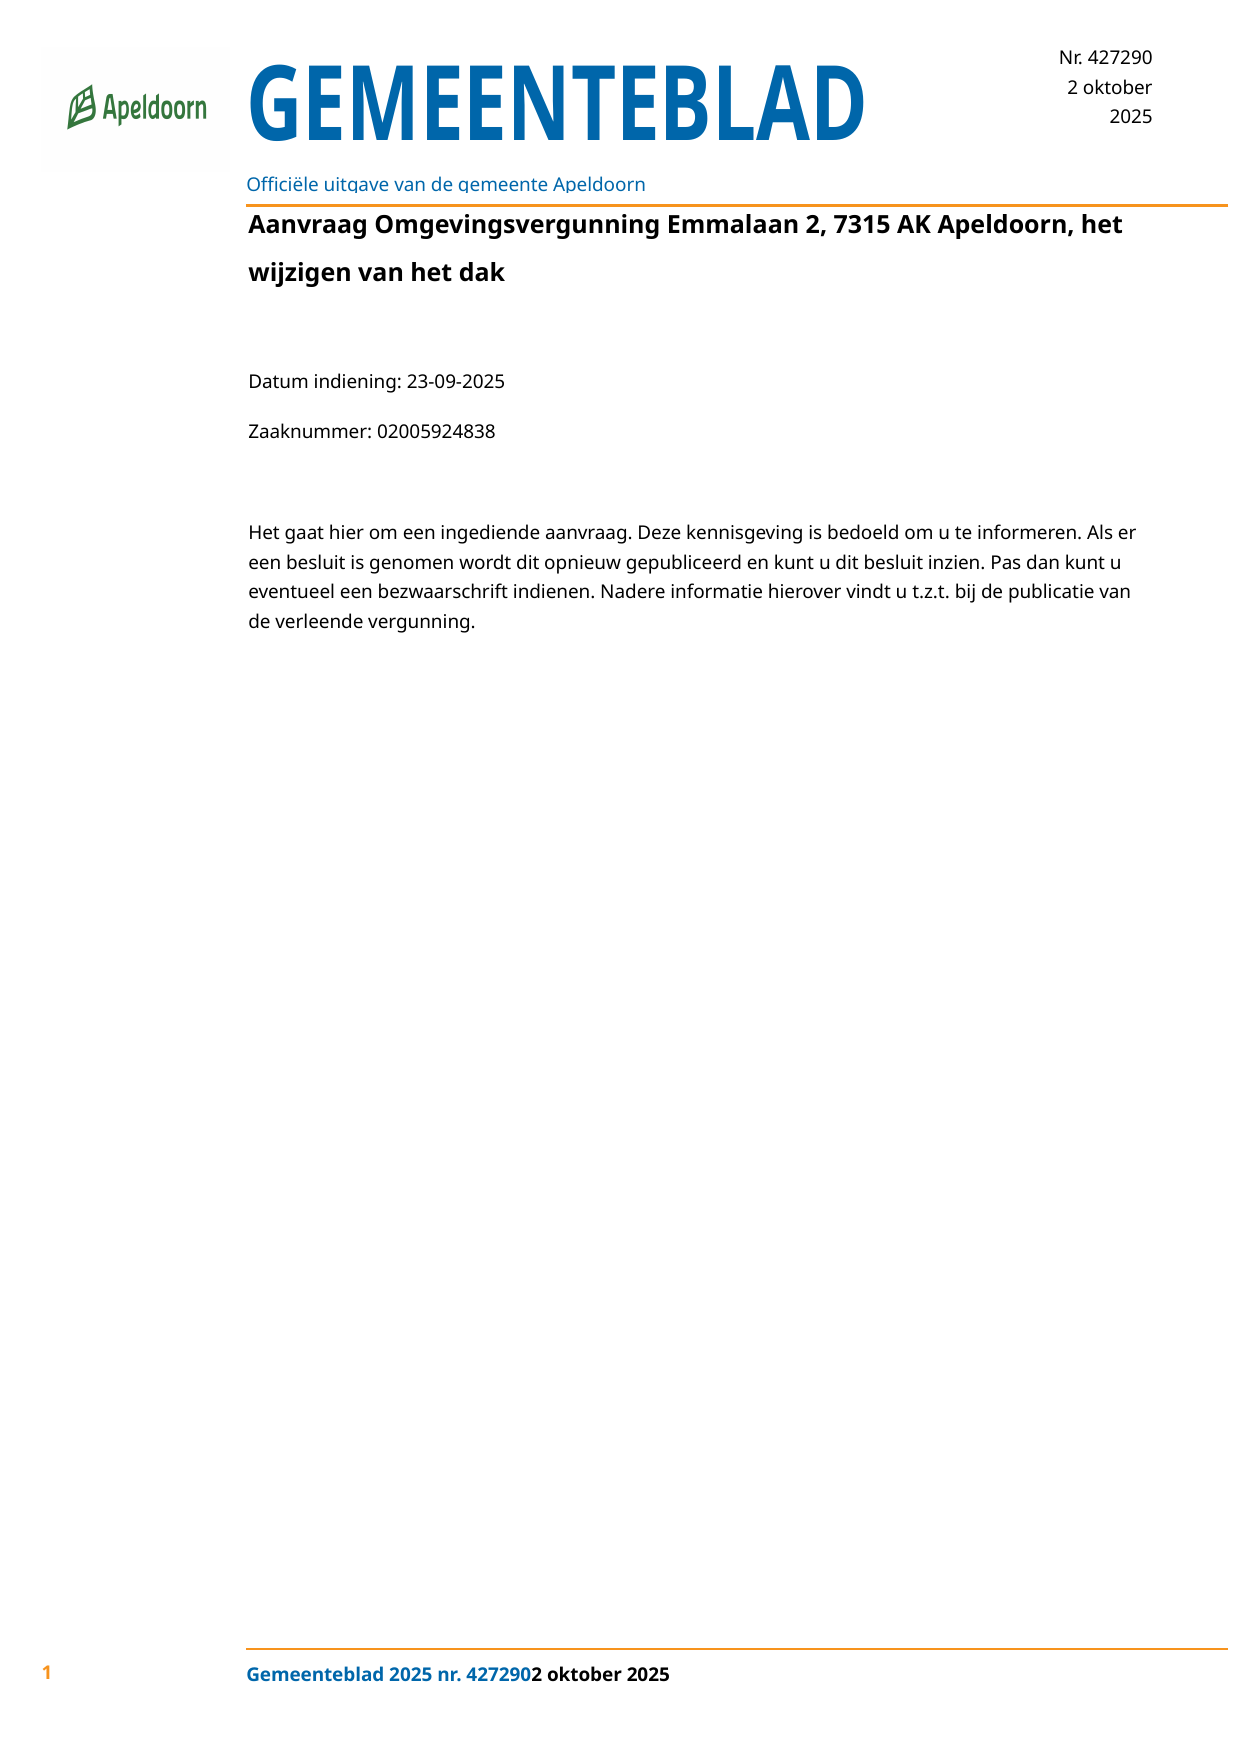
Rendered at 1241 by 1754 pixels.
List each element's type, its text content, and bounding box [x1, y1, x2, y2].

text Datum indiening: 23-09-2025 [248, 368, 1152, 394]
picture [41, 47, 231, 172]
text Aanvraag Omgevingsvergunning Emmalaan 2, 7315 AK Apeldoorn, het wijzigen van het dak [248, 207, 1152, 288]
text Het gaat hier om een ingediende aanvraag. Deze kennisgeving is bedoeld om u te informeren. Als er een besluit is genomen wordt dit opnieuw gepubliceerd en kunt u dit besluit inzien. Pas dan kunt u eventueel een bezwaarschrift indienen. Nadere informatie hierover vindt u t.z.t. bij de publicatie van de verleende vergunning. [248, 519, 1152, 634]
text Zaaknummer: 02005924838 [248, 419, 1152, 444]
